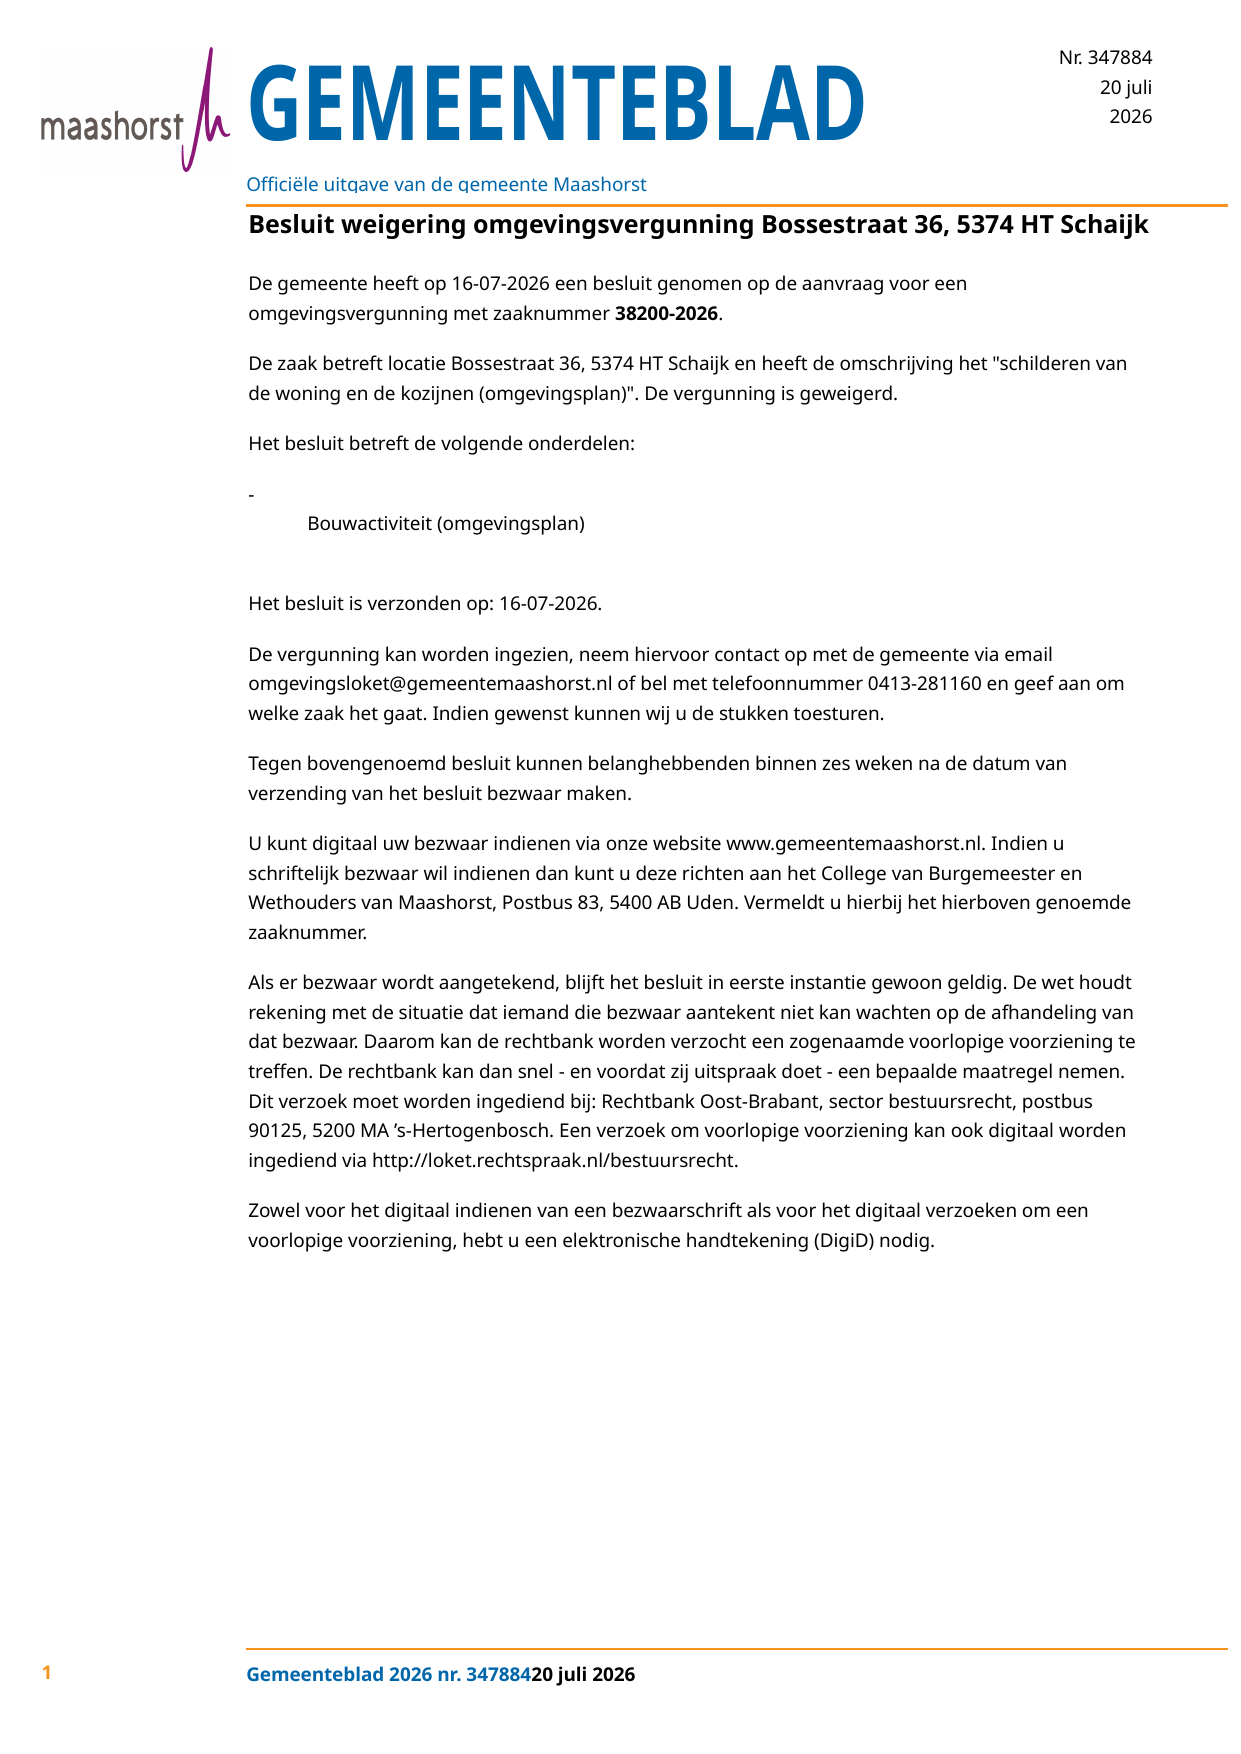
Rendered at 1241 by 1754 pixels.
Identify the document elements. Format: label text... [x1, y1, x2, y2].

text Tegen bovengenoemd besluit kunnen belanghebbenden binnen zes weken na de datum van verzending van het besluit bezwaar maken. [248, 750, 1152, 806]
text De vergunning kan worden ingezien, neem hiervoor contact op met de gemeente via email omgevingsloket@gemeentemaashorst.nl of bel met telefoonnummer 0413-281160 en geef aan om welke zaak het gaat. Indien gewenst kunnen wij u de stukken toesturen. [248, 641, 1152, 726]
text De gemeente heeft op 16-07-2026 een besluit genomen op de aanvraag voor een omgevingsvergunning met zaaknummer 38200-2026. [248, 270, 1152, 326]
text Het besluit betreft de volgende onderdelen: [248, 430, 1152, 456]
picture [41, 47, 231, 172]
list Bouwactiviteit (omgevingsplan) [248, 510, 1152, 536]
text Besluit weigering omgevingsvergunning Bossestraat 36, 5374 HT Schaijk [248, 207, 1152, 241]
text Zowel voor het digitaal indienen van een bezwaarschrift als voor het digitaal verzoeken om een voorlopige voorziening, hebt u een elektronische handtekening (DigiD) nodig. [248, 1197, 1152, 1253]
text Als er bezwaar wordt aangetekend, blijft het besluit in eerste instantie gewoon geldig. De wet houdt rekening met de situatie dat iemand die bezwaar aantekent niet kan wachten op de afhandeling van dat bezwaar. Daarom kan de rechtbank worden verzocht een zogenaamde voorlopige voorziening te treffen. De rechtbank kan dan snel - en voordat zij uitspraak doet - een bepaalde maatregel nemen. Dit verzoek moet worden ingediend bij: Rechtbank Oost-Brabant, sector bestuursrecht, postbus 90125, 5200 MA ’s-Hertogenbosch. Een verzoek om voorlopige voorziening kan ook digitaal worden ingediend via http://loket.rechtspraak.nl/bestuursrecht. [248, 969, 1152, 1173]
text U kunt digitaal uw bezwaar indienen via onze website www.gemeentemaashorst.nl. Indien u schriftelijk bezwaar wil indienen dan kunt u deze richten aan het College van Burgemeester en Wethouders van Maashorst, Postbus 83, 5400 AB Uden. Vermeldt u hierbij het hierboven genoemde zaaknummer. [248, 830, 1152, 945]
text Het besluit is verzonden op: 16-07-2026. [248, 590, 1152, 616]
text De zaak betreft locatie Bossestraat 36, 5374 HT Schaijk en heeft de omschrijving het "schilderen van de woning en de kozijnen (omgevingsplan)". De vergunning is geweigerd. [248, 350, 1152, 406]
